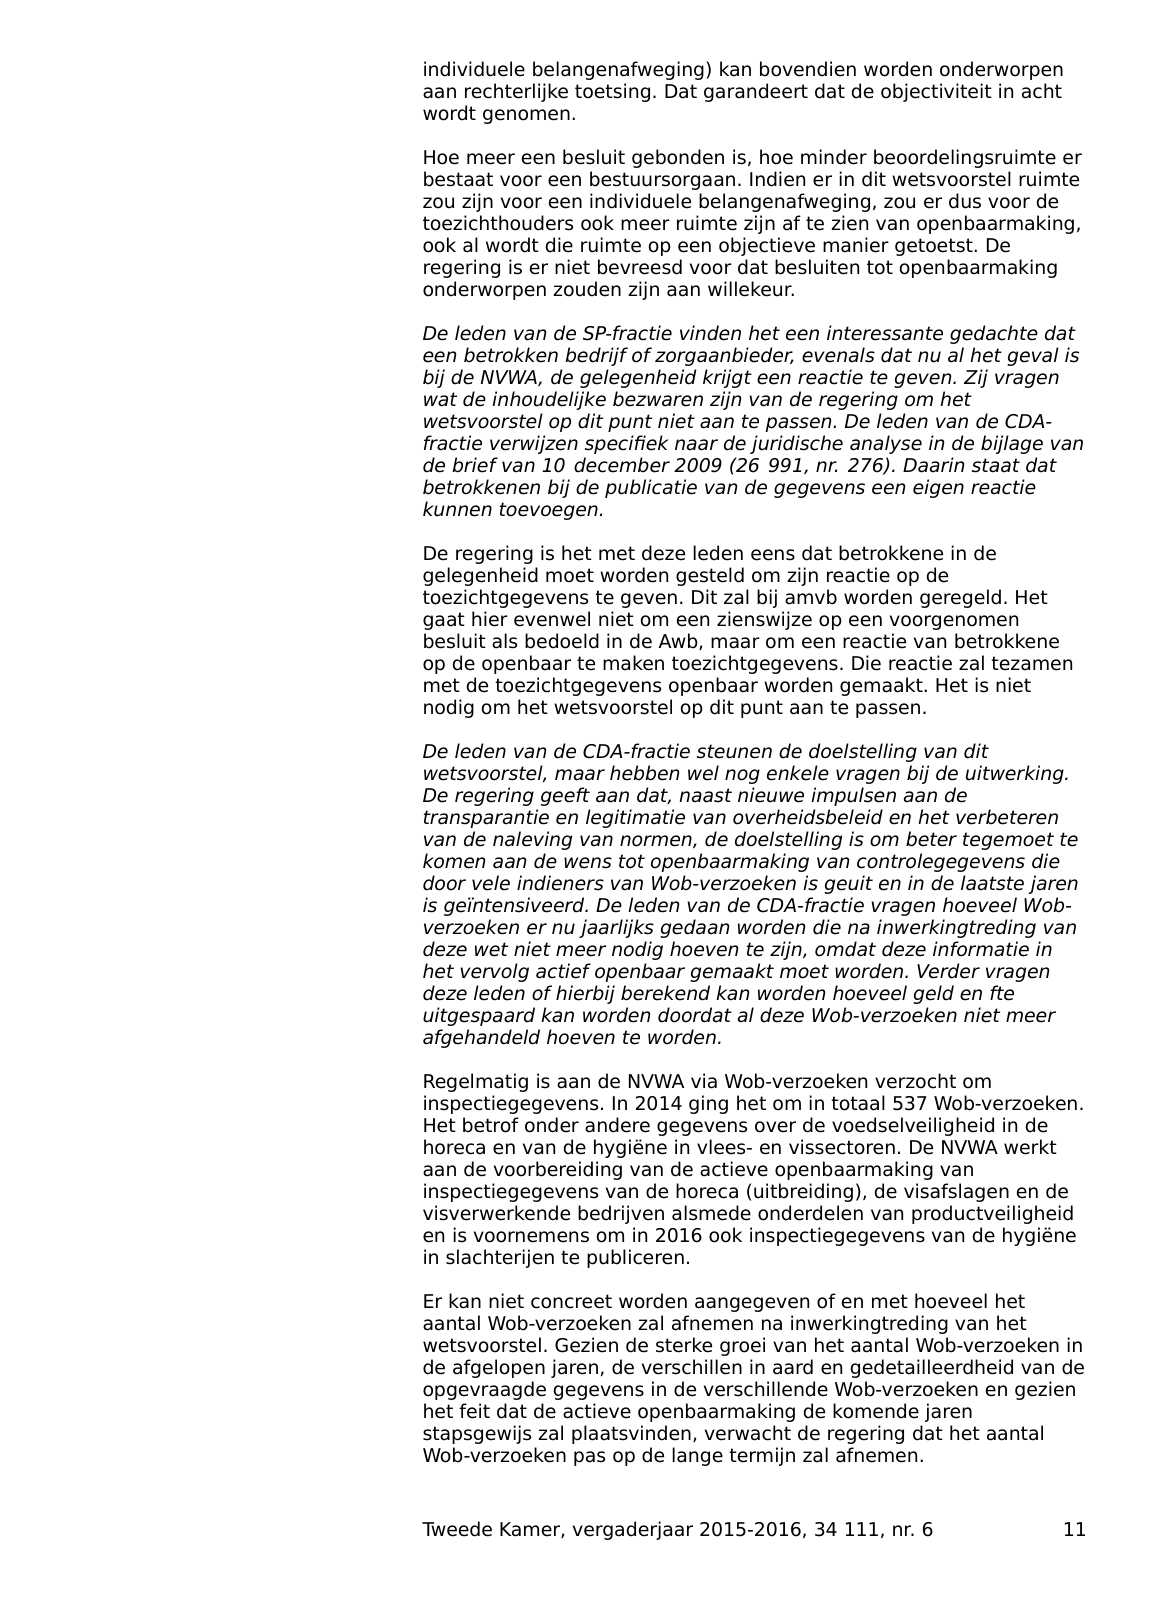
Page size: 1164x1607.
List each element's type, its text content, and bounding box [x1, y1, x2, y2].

text De regering is het met deze leden eens dat betrokkene in de gelegenheid moet worden gesteld om zijn reactie op de toezichtgegevens te geven. Dit zal bij amvb worden geregeld. Het gaat hier evenwel niet om een zienswijze op een voorgenomen besluit als bedoeld in de Awb, maar om een reactie van betrokkene op de openbaar te maken toezichtgegevens. Die reactie zal tezamen met de toezichtgegevens openbaar worden gemaakt. Het is niet nodig om het wetsvoorstel op dit punt aan te passen. [422, 543, 1087, 719]
text De leden van de SP-fractie vinden het een interessante gedachte dat een betrokken bedrijf of zorgaanbieder, evenals dat nu al het geval is bij de NVWA, de gelegenheid krijgt een reactie te geven. Zij vragen wat de inhoudelijke bezwaren zijn van de regering om het wetsvoorstel op dit punt niet aan te passen. De leden van de CDA-fractie verwijzen specifiek naar de juridische analyse in de bijlage van de brief van 10 december 2009 (26 991, nr. 276). Daarin staat dat betrokkenen bij de publicatie van de gegevens een eigen reactie kunnen toevoegen. [422, 323, 1087, 521]
text Regelmatig is aan de NVWA via Wob-verzoeken verzocht om inspectiegegevens. In 2014 ging het om in totaal 537 Wob-verzoeken. Het betrof onder andere gegevens over de voedselveiligheid in de horeca en van de hygiëne in vlees- en vissectoren. De NVWA werkt aan de voorbereiding van de actieve openbaarmaking van inspectiegegevens van de horeca (uitbreiding), de visafslagen en de visverwerkende bedrijven alsmede onderdelen van productveiligheid en is voornemens om in 2016 ook inspectiegegevens van de hygiëne in slachterijen te publiceren. [422, 1071, 1087, 1269]
text De leden van de CDA-fractie steunen de doelstelling van dit wetsvoorstel, maar hebben wel nog enkele vragen bij de uitwerking. De regering geeft aan dat, naast nieuwe impulsen aan de transparantie en legitimatie van overheidsbeleid en het verbeteren van de naleving van normen, de doelstelling is om beter tegemoet te komen aan de wens tot openbaarmaking van controlegegevens die door vele indieners van Wob-verzoeken is geuit en in de laatste jaren is geïntensiveerd. De leden van de CDA-fractie vragen hoeveel Wob-verzoeken er nu jaarlijks gedaan worden die na inwerkingtreding van deze wet niet meer nodig hoeven te zijn, omdat deze informatie in het vervolg actief openbaar gemaakt moet worden. Verder vragen deze leden of hierbij berekend kan worden hoeveel geld en fte uitgespaard kan worden doordat al deze Wob-verzoeken niet meer afgehandeld hoeven te worden. [422, 741, 1087, 1049]
text Hoe meer een besluit gebonden is, hoe minder beoordelingsruimte er bestaat voor een bestuursorgaan. Indien er in dit wetsvoorstel ruimte zou zijn voor een individuele belangenafweging, zou er dus voor de toezichthouders ook meer ruimte zijn af te zien van openbaarmaking, ook al wordt die ruimte op een objectieve manier getoetst. De regering is er niet bevreesd voor dat besluiten tot openbaarmaking onderworpen zouden zijn aan willekeur. [422, 147, 1087, 301]
text Er kan niet concreet worden aangegeven of en met hoeveel het aantal Wob-verzoeken zal afnemen na inwerkingtreding van het wetsvoorstel. Gezien de sterke groei van het aantal Wob-verzoeken in de afgelopen jaren, de verschillen in aard en gedetailleerdheid van de opgevraagde gegevens in de verschillende Wob-verzoeken en gezien het feit dat de actieve openbaarmaking de komende jaren stapsgewijs zal plaatsvinden, verwacht de regering dat het aantal Wob-verzoeken pas op de lange termijn zal afnemen. [422, 1291, 1087, 1467]
text individuele belangenafweging) kan bovendien worden onderworpen aan rechterlijke toetsing. Dat garandeert dat de objectiviteit in acht wordt genomen. [422, 59, 1087, 125]
